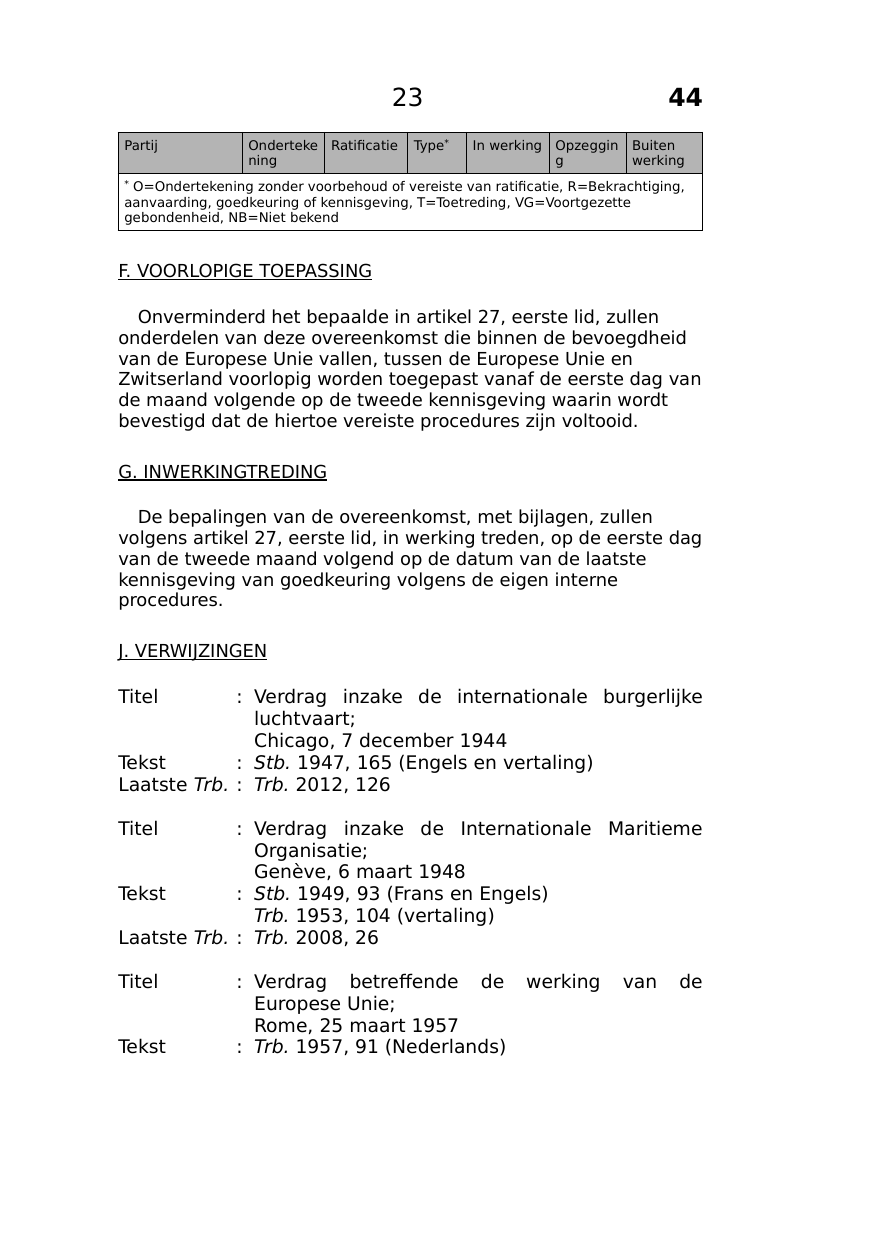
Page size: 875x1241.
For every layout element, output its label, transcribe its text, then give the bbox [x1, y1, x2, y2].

table_header Titel [118, 687, 236, 752]
table_cell : [236, 818, 254, 883]
table_cell [254, 949, 703, 971]
table_cell : [236, 927, 254, 949]
table_cell Titel [118, 971, 236, 1037]
table_header : [236, 687, 254, 752]
table_cell Tekst [118, 884, 236, 927]
table_cell Tekst [118, 752, 236, 774]
subtitle F. VOORLOPIGE TOEPASSING [118, 261, 703, 282]
text De bepalingen van de overeenkomst, met bijlagen, zullen volgens artikel 27, eerste lid, in werking treden, op de eerste dag van de tweede maand volgend op de datum van de laatste kennisgeving van goedkeuring volgens de eigen interne procedures. [118, 507, 703, 611]
subtitle J. VERWIJZINGEN [118, 641, 703, 662]
table_cell Stb. 1949, 93 (Frans en Engels) Trb. 1953, 104 (vertaling) [254, 884, 703, 927]
table_cell Verdrag betreffende de werking van de Europese Unie; Rome, 25 maart 1957 [254, 971, 703, 1037]
table_header Ondertekening [243, 133, 324, 173]
table_cell Stb. 1947, 165 (Engels en vertaling) [254, 752, 703, 774]
table_header Buiten werking [627, 133, 702, 173]
table_cell : [236, 1037, 254, 1058]
table_cell Laatste Trb. [118, 774, 236, 796]
table_header Verdrag inzake de internationale burgerlijke luchtvaart; Chicago, 7 december 1944 [254, 687, 703, 752]
table_cell * O=Ondertekening zonder voorbehoud of vereiste van ratificatie, R=Bekrachtiging, aanvaarding, goedkeuring of kennisgeving, T=Toetreding, VG=Voortgezette gebondenheid, NB=Niet bekend [119, 174, 702, 230]
table_header In werking [467, 133, 549, 173]
table_header Partij [119, 133, 242, 173]
table_header Ratificatie [325, 133, 407, 173]
table_header Type* [408, 133, 466, 173]
text Onverminderd het bepaalde in artikel 27, eerste lid, zullen onderdelen van deze overeenkomst die binnen de bevoegdheid van de Europese Unie vallen, tussen de Europese Unie en Zwitserland voorlopig worden toegepast vanaf de eerste dag van de maand volgende op de tweede kennisgeving waarin wordt bevestigd dat de hiertoe vereiste procedures zijn voltooid. [118, 307, 703, 431]
subtitle G. INWERKINGTREDING [118, 461, 703, 482]
table_cell Verdrag inzake de Internationale Maritieme Organisatie; Genève, 6 maart 1948 [254, 818, 703, 883]
table_cell Trb. 1957, 91 (Nederlands) [254, 1037, 703, 1058]
table_cell [118, 796, 236, 818]
table_cell Titel [118, 818, 236, 883]
table_cell : [236, 884, 254, 927]
table_cell : [236, 971, 254, 1037]
table_cell [254, 796, 703, 818]
table_cell [236, 949, 254, 971]
table_header Opzegging [550, 133, 626, 173]
table_cell Tekst [118, 1037, 236, 1058]
table_cell [236, 796, 254, 818]
table_cell Trb. 2008, 26 [254, 927, 703, 949]
table_cell Trb. 2012, 126 [254, 774, 703, 796]
table_cell : [236, 774, 254, 796]
table_cell Laatste Trb. [118, 927, 236, 949]
table_cell [118, 949, 236, 971]
table_cell : [236, 752, 254, 774]
